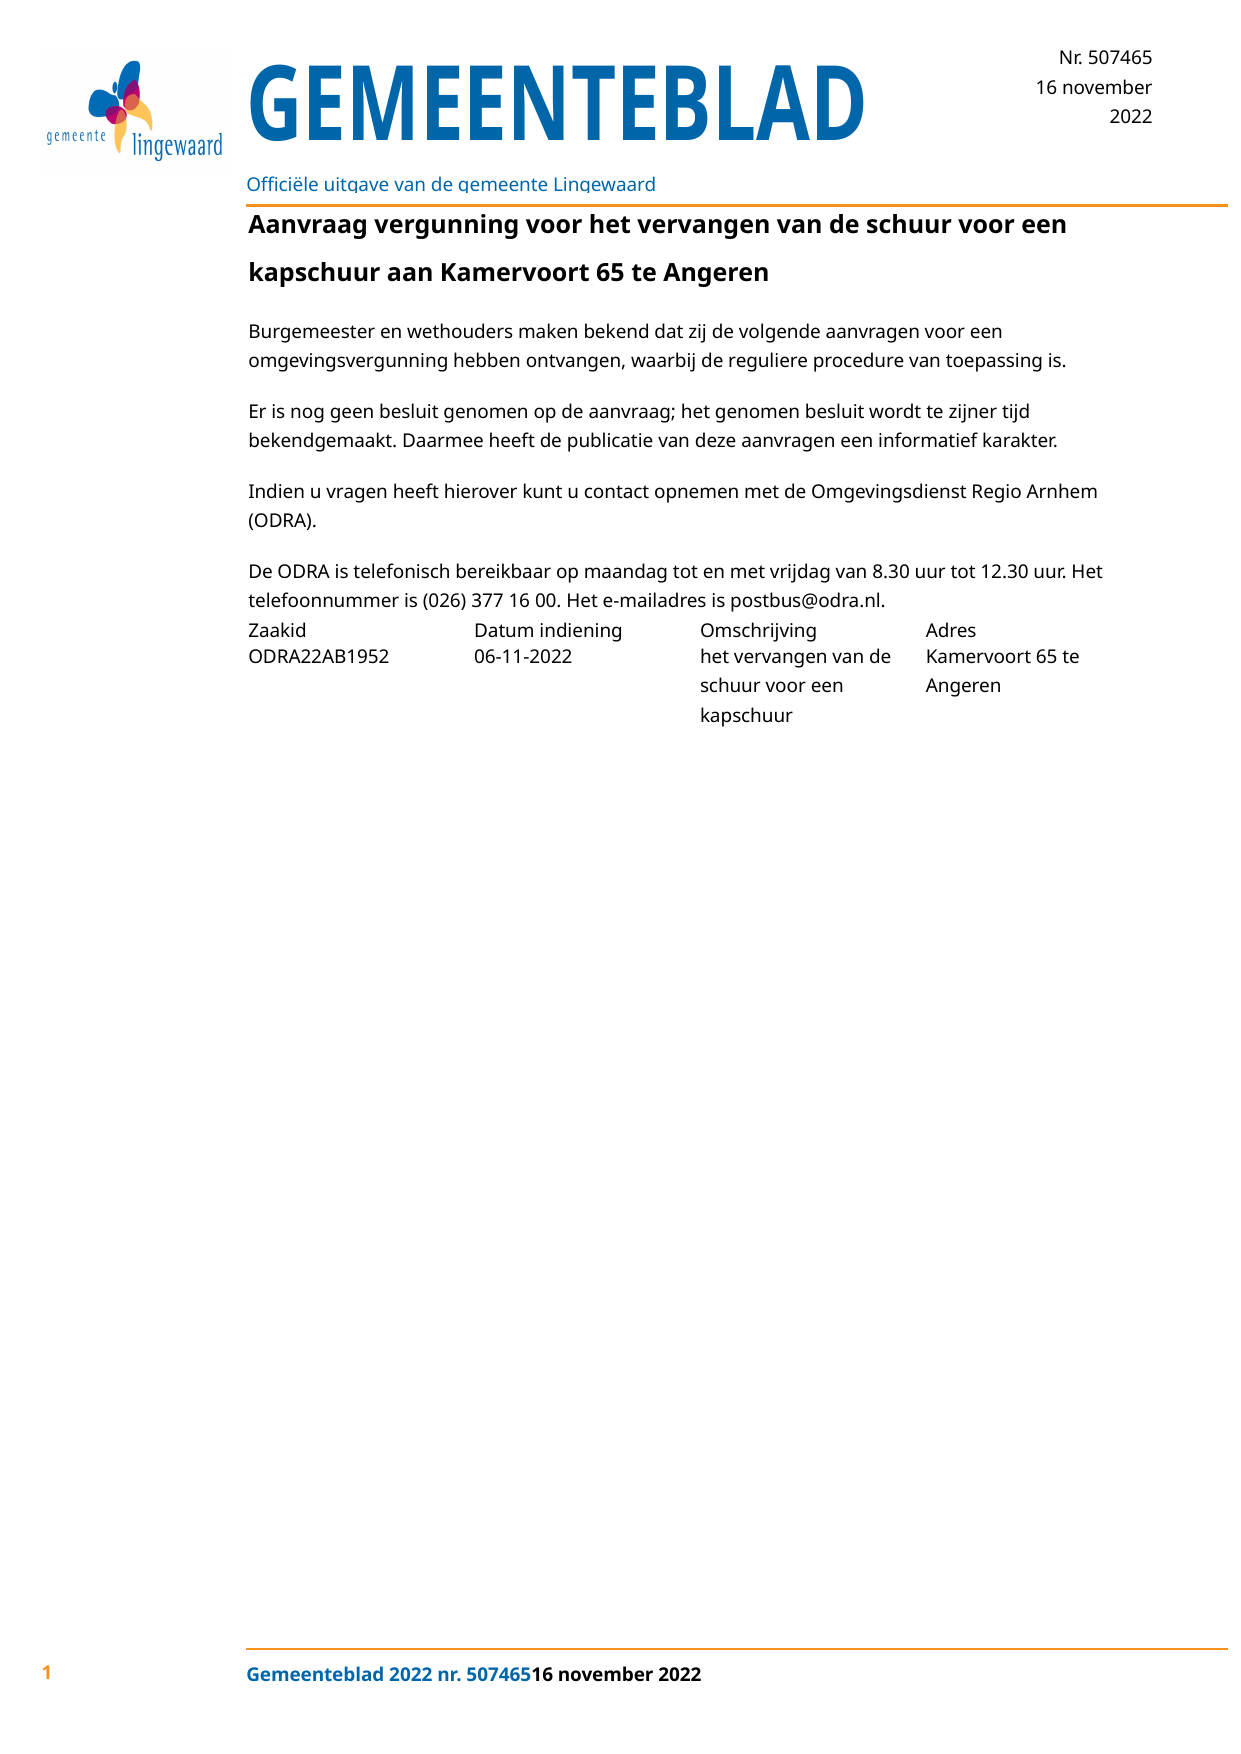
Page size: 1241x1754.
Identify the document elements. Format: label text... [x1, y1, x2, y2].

text Aanvraag vergunning voor het vervangen van de schuur voor een kapschuur aan Kamervoort 65 te Angeren [248, 207, 1152, 288]
table_cell het vervangen van de schuur voor een kapschuur [700, 643, 926, 728]
text De ODRA is telefonisch bereikbaar op maandag tot en met vrijdag van 8.30 uur tot 12.30 uur. Het telefoonnummer is (026) 377 16 00. Het e-mailadres is postbus@odra.nl. [248, 558, 1152, 613]
picture [41, 47, 231, 172]
table_cell Kamervoort 65 te Angeren [926, 643, 1152, 728]
table_header Zaakid [248, 617, 474, 643]
text Indien u vragen heeft hierover kunt u contact opnemen met de Omgevingsdienst Regio Arnhem (ODRA). [248, 478, 1152, 533]
table_header Omschrijving [700, 617, 926, 643]
table_header Adres [926, 617, 1152, 643]
text Burgemeester en wethouders maken bekend dat zij de volgende aanvragen voor een omgevingsvergunning hebben ontvangen, waarbij de reguliere procedure van toepassing is. [248, 318, 1152, 373]
table_header Datum indiening [474, 617, 700, 643]
table_cell 06-11-2022 [474, 643, 700, 728]
text Er is nog geen besluit genomen op de aanvraag; het genomen besluit wordt te zijner tijd bekendgemaakt. Daarmee heeft de publicatie van deze aanvragen een informatief karakter. [248, 398, 1152, 453]
table_cell ODRA22AB1952 [248, 643, 474, 728]
